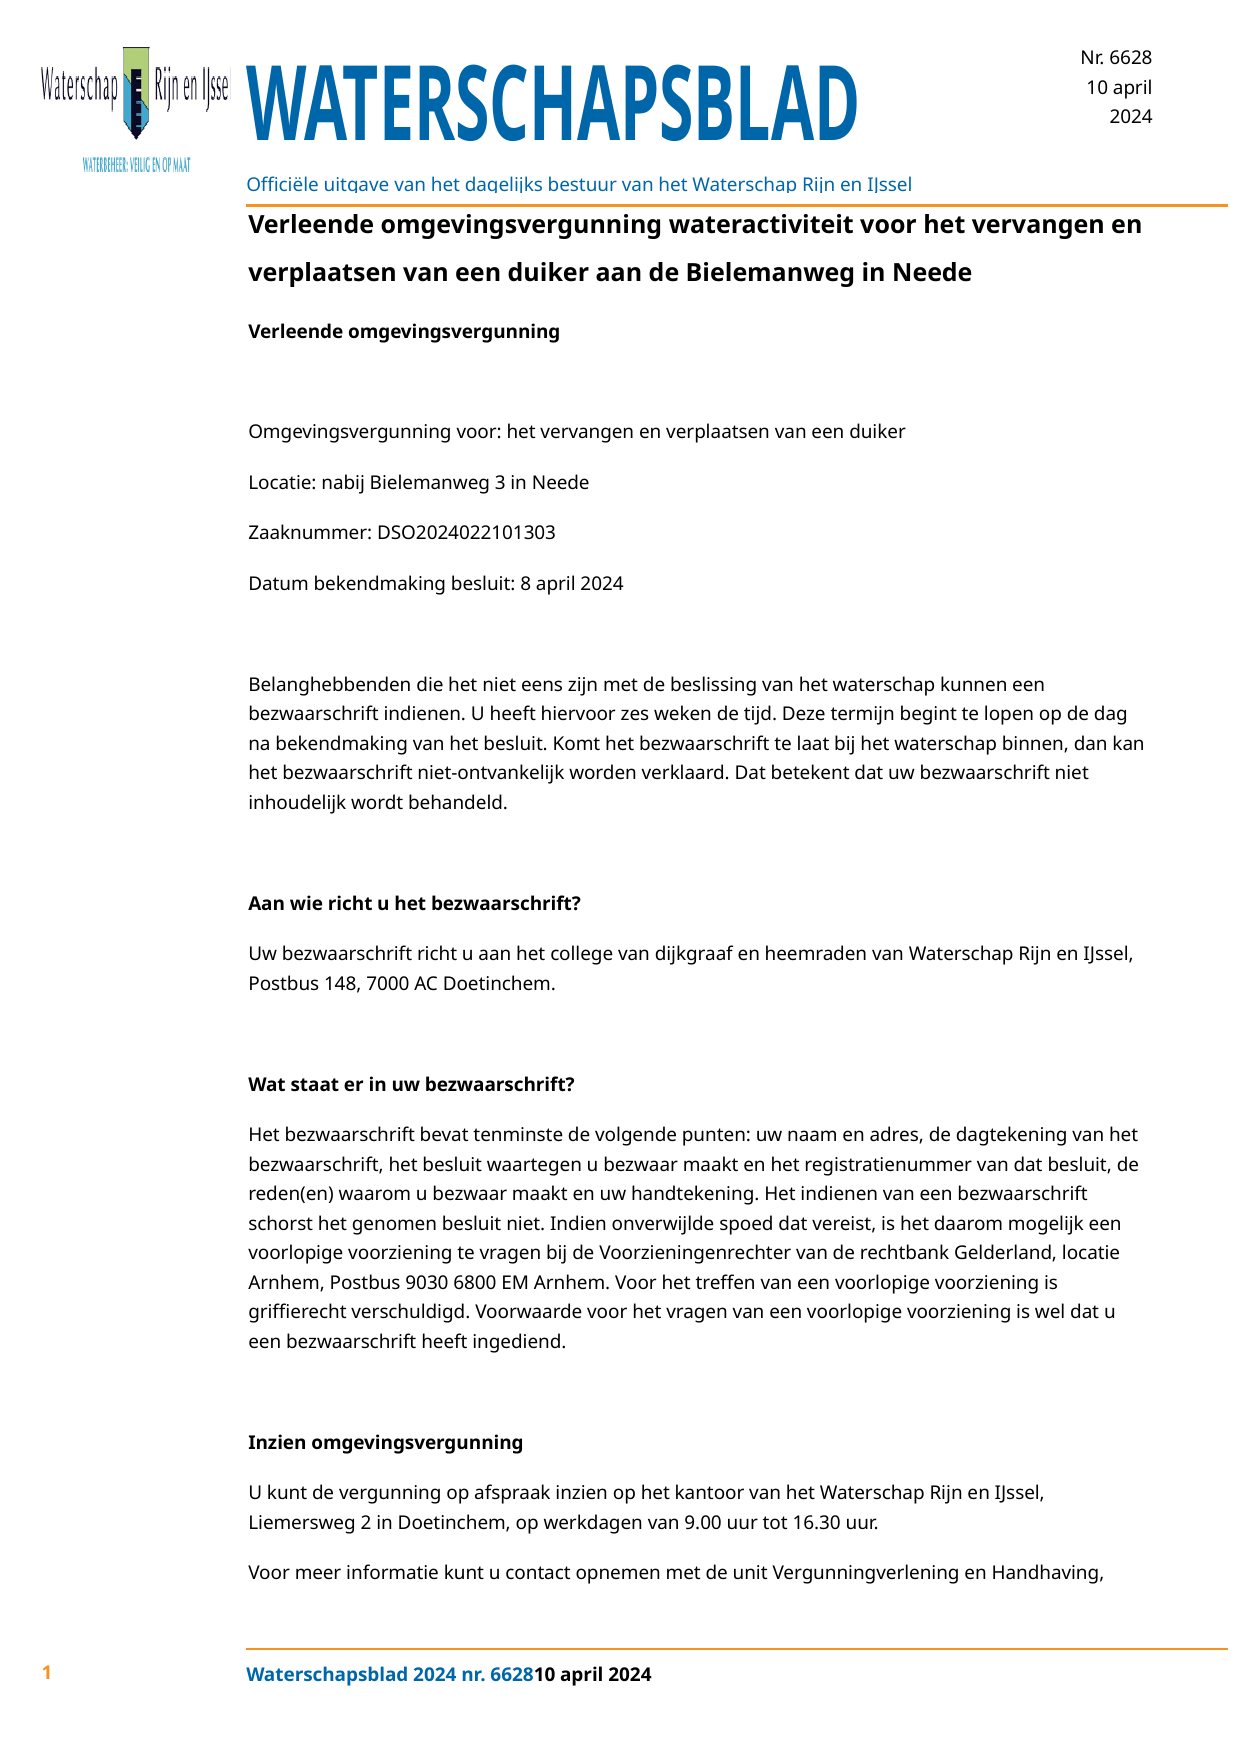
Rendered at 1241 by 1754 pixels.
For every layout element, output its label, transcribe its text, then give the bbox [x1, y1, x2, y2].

text Belanghebbenden die het niet eens zijn met de beslissing van het waterschap kunnen een bezwaarschrift indienen. U heeft hiervoor zes weken de tijd. Deze termijn begint te lopen op de dag na bekendmaking van het besluit. Komt het bezwaarschrift te laat bij het waterschap binnen, dan kan het bezwaarschrift niet-ontvankelijk worden verklaard. Dat betekent dat uw bezwaarschrift niet inhoudelijk wordt behandeld. [248, 671, 1152, 815]
text Aan wie richt u het bezwaarschrift? [248, 890, 1152, 916]
text Wat staat er in uw bezwaarschrift? [248, 1071, 1152, 1097]
picture [41, 47, 231, 172]
text Verleende omgevingsvergunning [248, 318, 1152, 344]
text Het bezwaarschrift bevat tenminste de volgende punten: uw naam en adres, de dagtekening van het bezwaarschrift, het besluit waartegen u bezwaar maakt en het registratienummer van dat besluit, de reden(en) waarom u bezwaar maakt en uw handtekening. Het indienen van een bezwaarschrift schorst het genomen besluit niet. Indien onverwijlde spoed dat vereist, is het daarom mogelijk een voorlopige voorziening te vragen bij de Voorzieningenrechter van de rechtbank Gelderland, locatie Arnhem, Postbus 9030 6800 EM Arnhem. Voor het treffen van een voorlopige voorziening is griffierecht verschuldigd. Voorwaarde voor het vragen van een voorlopige voorziening is wel dat u een bezwaarschrift heeft ingediend. [248, 1121, 1152, 1354]
text Verleende omgevingsvergunning wateractiviteit voor het vervangen en verplaatsen van een duiker aan de Bielemanweg in Neede [248, 207, 1152, 288]
text Datum bekendmaking besluit: 8 april 2024 [248, 570, 1152, 596]
text Uw bezwaarschrift richt u aan het college van dijkgraaf en heemraden van Waterschap Rijn en IJssel, Postbus 148, 7000 AC Doetinchem. [248, 940, 1152, 996]
text Voor meer informatie kunt u contact opnemen met de unit Vergunningverlening en Handhaving, [248, 1559, 1152, 1585]
text Omgevingsvergunning voor: het vervangen en verplaatsen van een duiker [248, 419, 1152, 444]
text Zaaknummer: DSO2024022101303 [248, 519, 1152, 545]
text Inzien omgevingsvergunning [248, 1429, 1152, 1455]
text Locatie: nabij Bielemanweg 3 in Neede [248, 469, 1152, 495]
text U kunt de vergunning op afspraak inzien op het kantoor van het Waterschap Rijn en IJssel, Liemersweg 2 in Doetinchem, op werkdagen van 9.00 uur tot 16.30 uur. [248, 1479, 1152, 1535]
